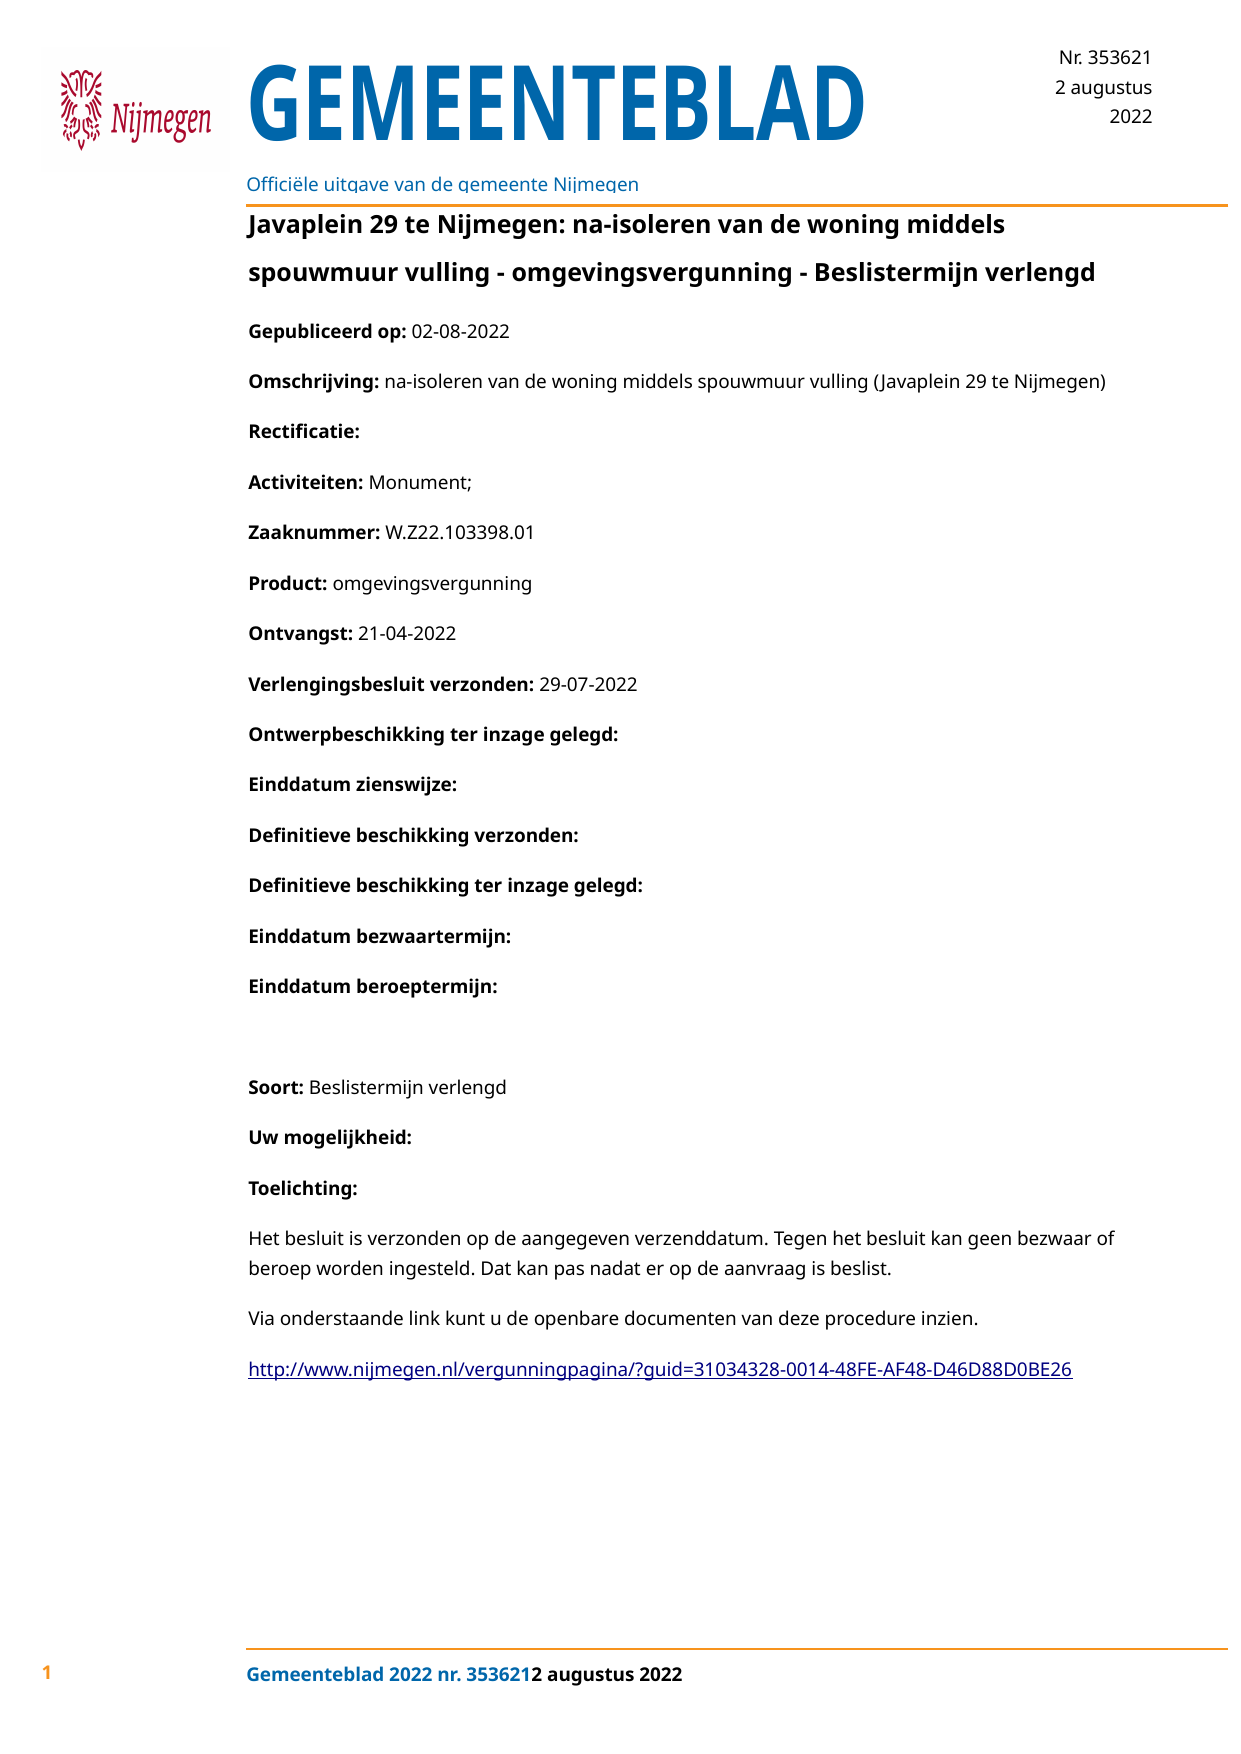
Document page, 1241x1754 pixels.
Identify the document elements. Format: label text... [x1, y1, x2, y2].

text Gepubliceerd op: 02-08-2022 [248, 318, 1152, 344]
text Toelichting: [248, 1175, 1152, 1201]
text Ontvangst: 21-04-2022 [248, 620, 1152, 646]
text Definitieve beschikking verzonden: [248, 822, 1152, 848]
text Omschrijving: na-isoleren van de woning middels spouwmuur vulling (Javaplein 29 te Nijmegen) [248, 368, 1152, 394]
text Definitieve beschikking ter inzage gelegd: [248, 872, 1152, 898]
picture [41, 47, 231, 172]
text Uw mogelijkheid: [248, 1124, 1152, 1150]
text Via onderstaande link kunt u de openbare documenten van deze procedure inzien. [248, 1305, 1152, 1331]
text Activiteiten: Monument; [248, 469, 1152, 495]
text Javaplein 29 te Nijmegen: na-isoleren van de woning middels spouwmuur vulling - omgevingsvergunning - Beslistermijn verlengd [248, 207, 1152, 288]
text Soort: Beslistermijn verlengd [248, 1074, 1152, 1100]
text Rectificatie: [248, 419, 1152, 444]
text Het besluit is verzonden op de aangegeven verzenddatum. Tegen het besluit kan geen bezwaar of beroep worden ingesteld. Dat kan pas nadat er op de aanvraag is beslist. [248, 1225, 1152, 1281]
text http://www.nijmegen.nl/vergunningpagina/?guid=31034328-0014-48FE-AF48-D46D88D0BE26 [248, 1356, 1152, 1382]
text Einddatum beroeptermijn: [248, 973, 1152, 999]
text Verlengingsbesluit verzonden: 29-07-2022 [248, 671, 1152, 697]
text Zaaknummer: W.Z22.103398.01 [248, 519, 1152, 545]
text Product: omgevingsvergunning [248, 570, 1152, 596]
text Ontwerpbeschikking ter inzage gelegd: [248, 721, 1152, 747]
text Einddatum bezwaartermijn: [248, 923, 1152, 949]
text Einddatum zienswijze: [248, 772, 1152, 797]
